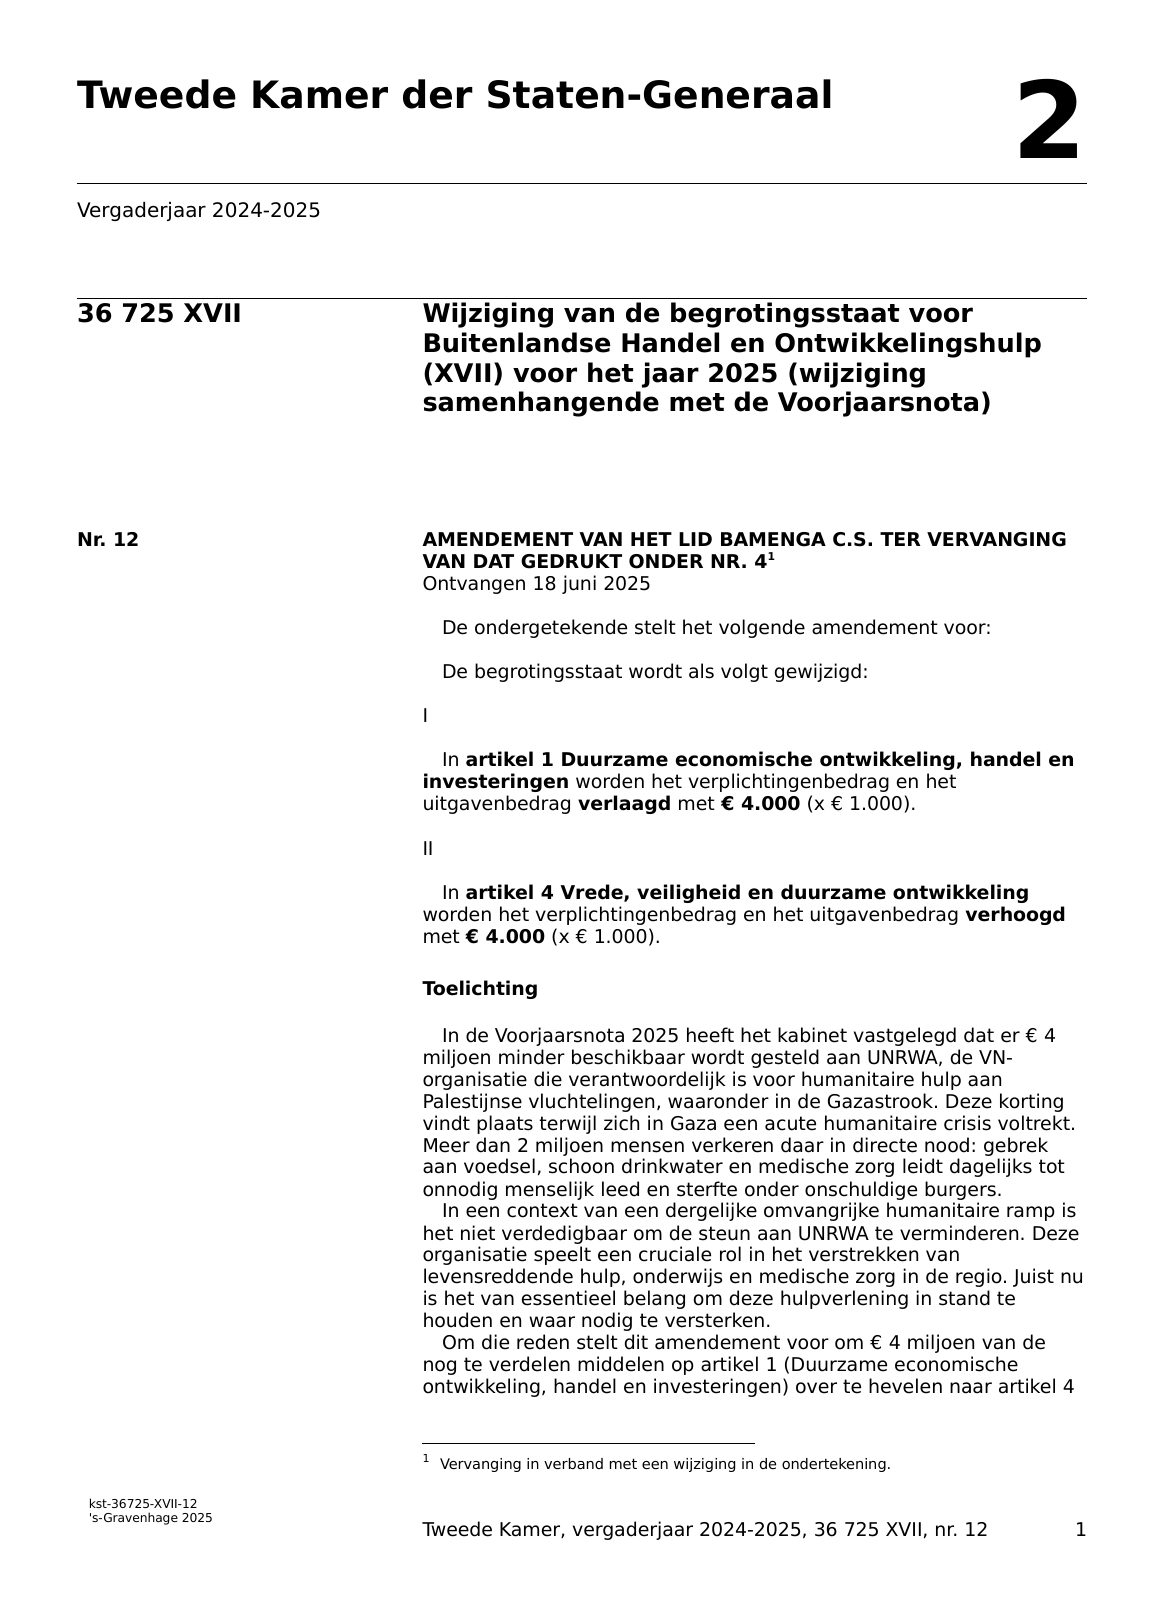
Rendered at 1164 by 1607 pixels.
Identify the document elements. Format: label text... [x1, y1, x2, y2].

text In artikel 4 Vrede, veiligheid en duurzame ontwikkeling worden het verplichtingenbedrag en het uitgavenbedrag verhoogd met € 4.000 (x € 1.000). [422, 882, 1087, 948]
text In de Voorjaarsnota 2025 heeft het kabinet vastgelegd dat er € 4 miljoen minder beschikbaar wordt gesteld aan UNRWA, de VN-organisatie die verantwoordelijk is voor humanitaire hulp aan Palestijnse vluchtelingen, waaronder in de Gazastrook. Deze korting vindt plaats terwijl zich in Gaza een acute humanitaire crisis voltrekt. Meer dan 2 miljoen mensen verkeren daar in directe nood: gebrek aan voedsel, schoon drinkwater en medische zorg leidt dagelijks tot onnodig menselijk leed en sterfte onder onschuldige burgers. [422, 1024, 1087, 1200]
text In artikel 1 Duurzame economische ontwikkeling, handel en investeringen worden het verplichtingenbedrag en het uitgavenbedrag verlaagd met € 4.000 (x € 1.000). [422, 749, 1087, 815]
table_cell Vergaderjaar 2024-2025 [77, 184, 1087, 298]
text De ondergetekende stelt het volgende amendement voor: [422, 617, 1087, 639]
subtitle 36 725 XVII Wijziging van de begrotingsstaat voor Buitenlandse Handel en Ontwikkelingshulp (XVII) voor het jaar 2025 (wijziging samenhangende met de Voorjaarsnota) [77, 299, 1087, 418]
subtitle Nr. 12 AMENDEMENT VAN HET LID BAMENGA C.S. TER VERVANGING VAN DAT GEDRUKT ONDER NR. 4 [77, 529, 1087, 573]
text Vervanging in verband met een wijziging in de ondertekening. [422, 1452, 1087, 1474]
text II [422, 837, 1087, 859]
table_header 2 [886, 59, 1087, 183]
text Ontvangen 18 juni 2025 [422, 573, 1087, 595]
text Om die reden stelt dit amendement voor om € 4 miljoen van de nog te verdelen middelen op artikel 1 (Duurzame economische ontwikkeling, handel en investeringen) over te hevelen naar artikel 4 [422, 1332, 1087, 1398]
text In een context van een dergelijke omvangrijke humanitaire ramp is het niet verdedigbaar om de steun aan UNRWA te verminderen. Deze organisatie speelt een cruciale rol in het verstrekken van levensreddende hulp, onderwijs en medische zorg in de regio. Juist nu is het van essentieel belang om deze hulpverlening in stand te houden en waar nodig te versterken. [422, 1200, 1087, 1332]
subtitle Toelichting [422, 978, 1087, 999]
table_header Tweede Kamer der Staten-Generaal [77, 59, 886, 183]
text De begrotingsstaat wordt als volgt gewijzigd: [422, 661, 1087, 683]
text kst-36725-XVII-12 [88, 1497, 323, 1511]
text 's-Gravenhage 2025 [88, 1511, 323, 1525]
text I [422, 705, 1087, 727]
